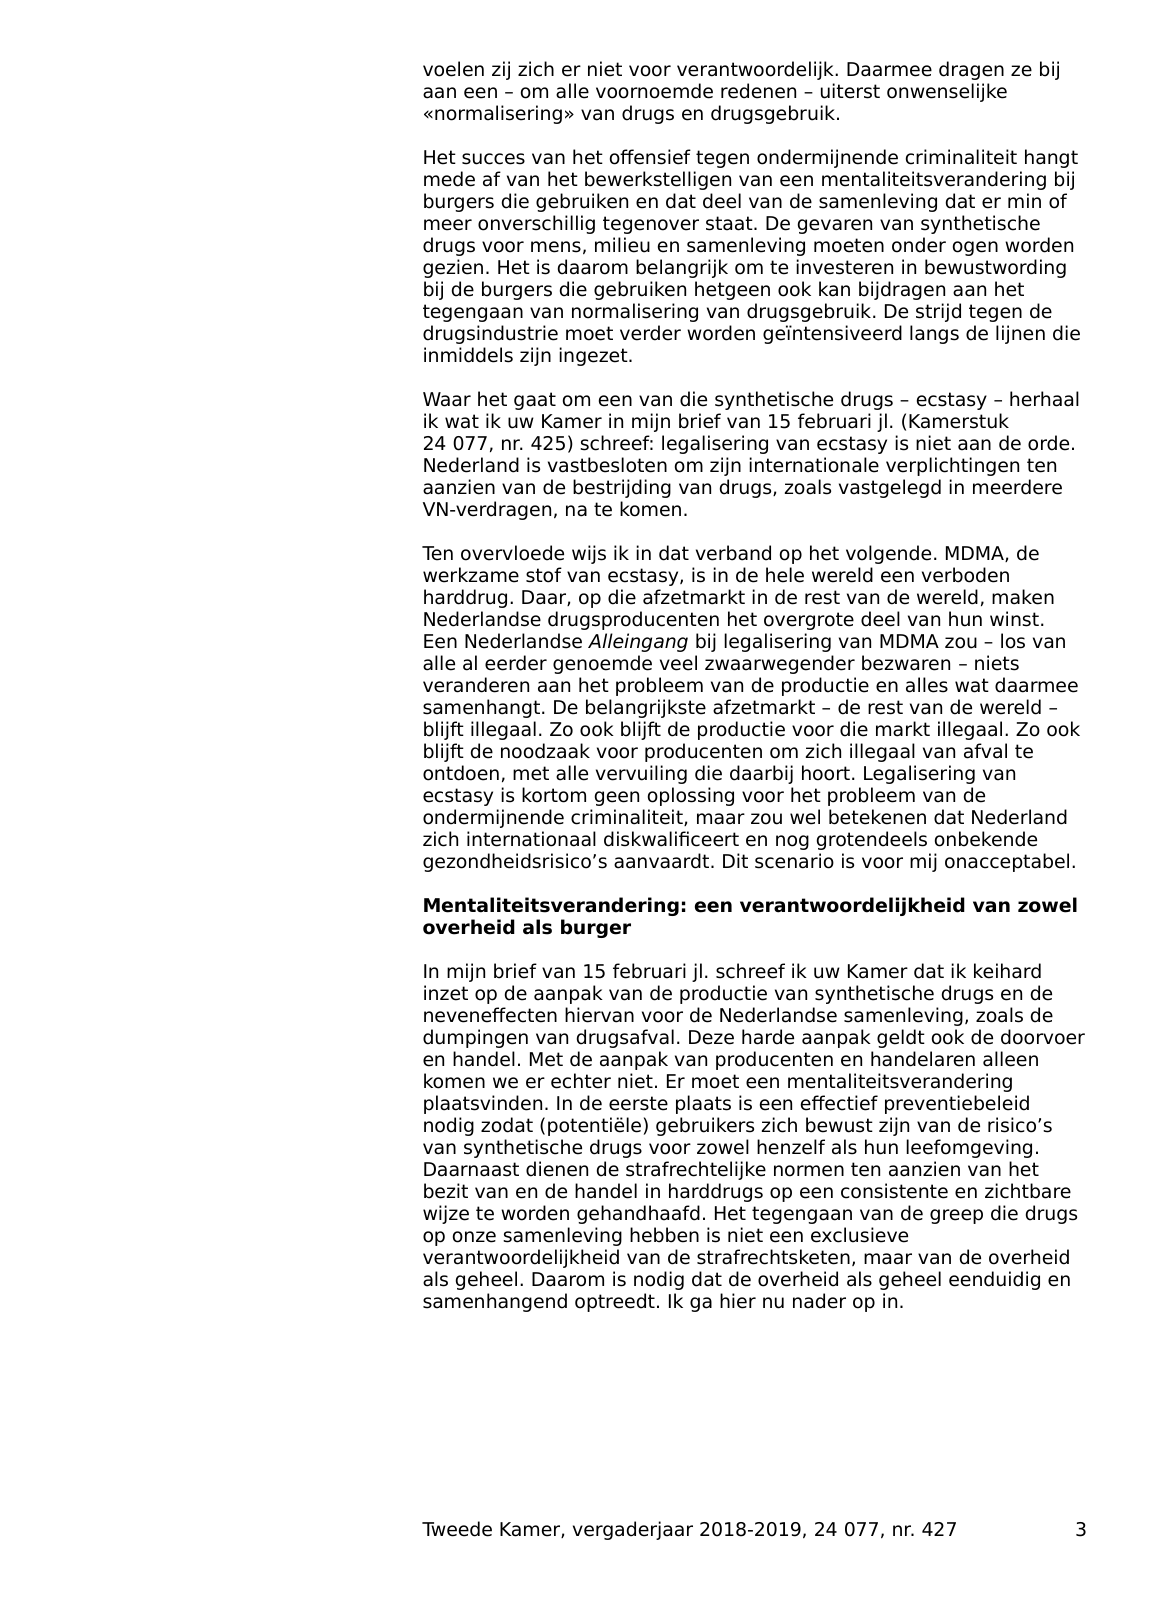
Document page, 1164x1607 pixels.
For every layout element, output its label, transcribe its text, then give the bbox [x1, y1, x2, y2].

subtitle Mentaliteitsverandering: een verantwoordelijkheid van zowel overheid als burger [422, 895, 1087, 939]
text Waar het gaat om een van die synthetische drugs – ecstasy – herhaal ik wat ik uw Kamer in mijn brief van 15 februari jl. (Kamerstuk 24 077, nr. 425) schreef: legalisering van ecstasy is niet aan de orde. Nederland is vastbesloten om zijn internationale verplichtingen ten aanzien van de bestrijding van drugs, zoals vastgelegd in meerdere VN-verdragen, na te komen. [422, 389, 1087, 521]
text Ten overvloede wijs ik in dat verband op het volgende. MDMA, de werkzame stof van ecstasy, is in de hele wereld een verboden harddrug. Daar, op die afzetmarkt in de rest van de wereld, maken Nederlandse drugsproducenten het overgrote deel van hun winst. Een Nederlandse Alleingang bij legalisering van MDMA zou – los van alle al eerder genoemde veel zwaarwegender bezwaren – niets veranderen aan het probleem van de productie en alles wat daarmee samenhangt. De belangrijkste afzetmarkt – de rest van de wereld – blijft illegaal. Zo ook blijft de productie voor die markt illegaal. Zo ook blijft de noodzaak voor producenten om zich illegaal van afval te ontdoen, met alle vervuiling die daarbij hoort. Legalisering van ecstasy is kortom geen oplossing voor het probleem van de ondermijnende criminaliteit, maar zou wel betekenen dat Nederland zich internationaal diskwalificeert en nog grotendeels onbekende gezondheidsrisico’s aanvaardt. Dit scenario is voor mij onacceptabel. [422, 543, 1087, 873]
text Het succes van het offensief tegen ondermijnende criminaliteit hangt mede af van het bewerkstelligen van een mentaliteitsverandering bij burgers die gebruiken en dat deel van de samenleving dat er min of meer onverschillig tegenover staat. De gevaren van synthetische drugs voor mens, milieu en samenleving moeten onder ogen worden gezien. Het is daarom belangrijk om te investeren in bewustwording bij de burgers die gebruiken hetgeen ook kan bijdragen aan het tegengaan van normalisering van drugsgebruik. De strijd tegen de drugsindustrie moet verder worden geïntensiveerd langs de lijnen die inmiddels zijn ingezet. [422, 147, 1087, 367]
text voelen zij zich er niet voor verantwoordelijk. Daarmee dragen ze bij aan een – om alle voornoemde redenen – uiterst onwenselijke «normalisering» van drugs en drugsgebruik. [422, 59, 1087, 125]
text In mijn brief van 15 februari jl. schreef ik uw Kamer dat ik keihard inzet op de aanpak van de productie van synthetische drugs en de neveneffecten hiervan voor de Nederlandse samenleving, zoals de dumpingen van drugsafval. Deze harde aanpak geldt ook de doorvoer en handel. Met de aanpak van producenten en handelaren alleen komen we er echter niet. Er moet een mentaliteitsverandering plaatsvinden. In de eerste plaats is een effectief preventiebeleid nodig zodat (potentiële) gebruikers zich bewust zijn van de risico’s van synthetische drugs voor zowel henzelf als hun leefomgeving. Daarnaast dienen de strafrechtelijke normen ten aanzien van het bezit van en de handel in harddrugs op een consistente en zichtbare wijze te worden gehandhaafd. Het tegengaan van de greep die drugs op onze samenleving hebben is niet een exclusieve verantwoordelijkheid van de strafrechtsketen, maar van de overheid als geheel. Daarom is nodig dat de overheid als geheel eenduidig en samenhangend optreedt. Ik ga hier nu nader op in. [422, 961, 1087, 1313]
